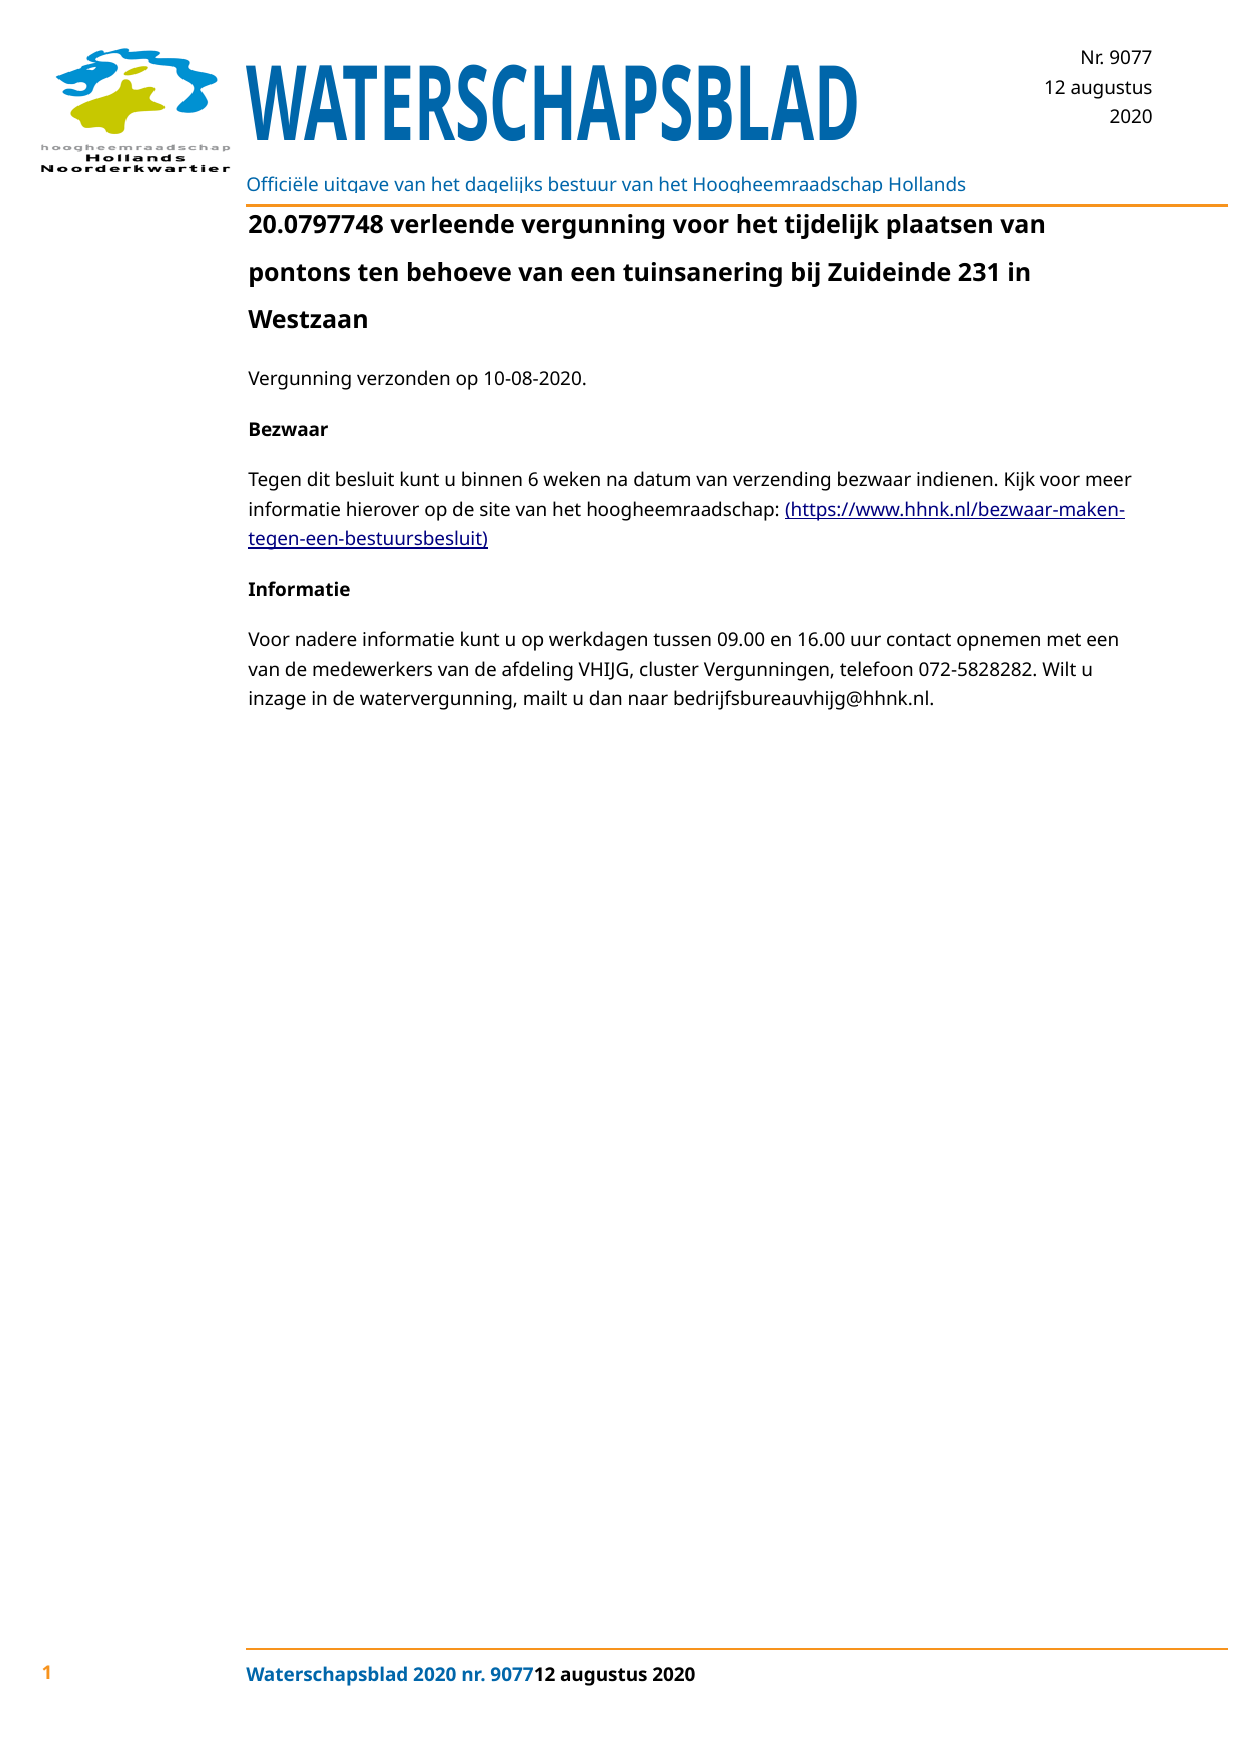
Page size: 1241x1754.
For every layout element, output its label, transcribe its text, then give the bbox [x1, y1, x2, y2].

picture [41, 47, 231, 172]
text Voor nadere informatie kunt u op werkdagen tussen 09.00 en 16.00 uur contact opnemen met een van de medewerkers van de afdeling VHIJG, cluster Vergunningen, telefoon 072-5828282. Wilt u inzage in de watervergunning, mailt u dan naar bedrijfsbureauvhijg@hhnk.nl. [248, 626, 1152, 711]
text Informatie [248, 576, 1152, 602]
text 20.0797748 verleende vergunning voor het tijdelijk plaatsen van pontons ten behoeve van een tuinsanering bij Zuideinde 231 in Westzaan [248, 207, 1152, 336]
text Tegen dit besluit kunt u binnen 6 weken na datum van verzending bezwaar indienen. Kijk voor meer informatie hierover op de site van het hoogheemraadschap: (https://www.hhnk.nl/bezwaar-maken-tegen-een-bestuursbesluit) [248, 466, 1152, 551]
text Bezwaar [248, 416, 1152, 442]
text Vergunning verzonden op 10-08-2020. [248, 366, 1152, 391]
